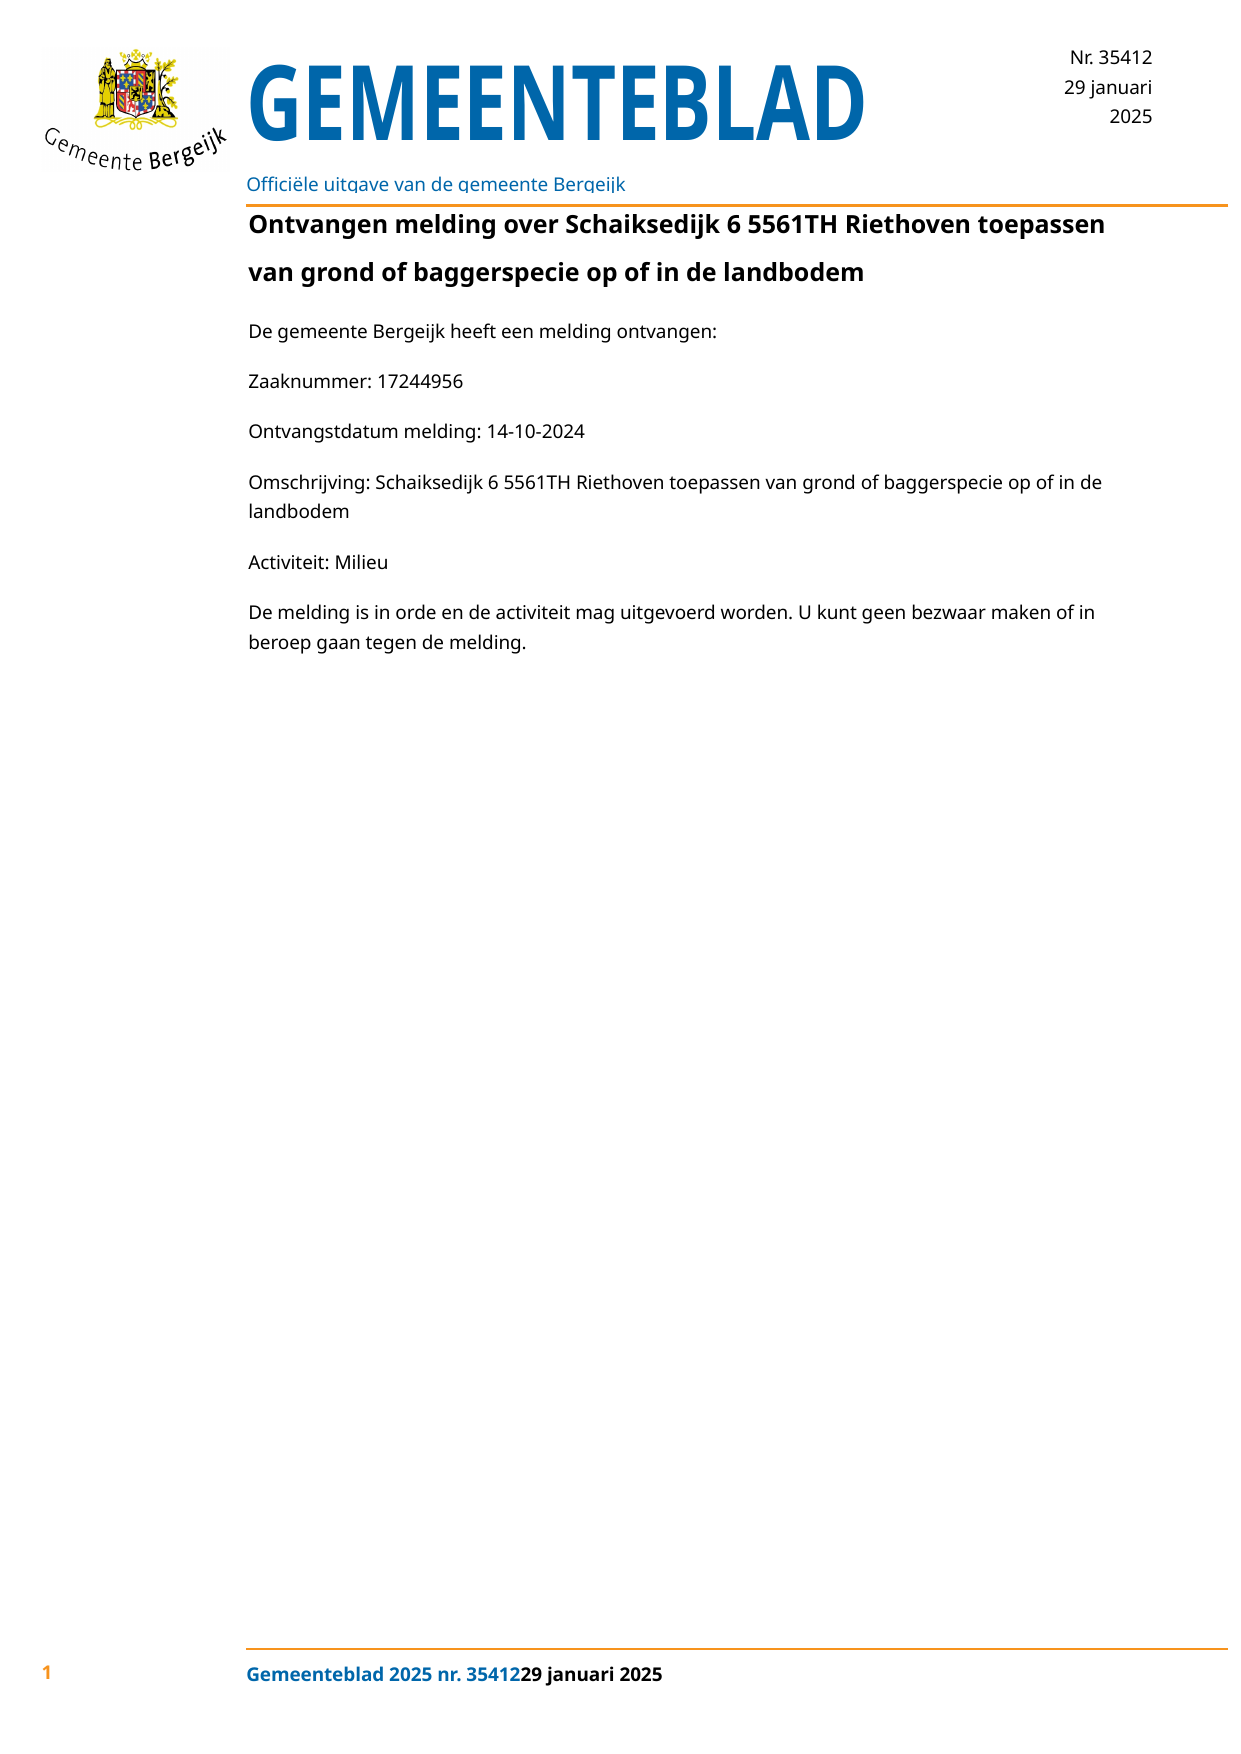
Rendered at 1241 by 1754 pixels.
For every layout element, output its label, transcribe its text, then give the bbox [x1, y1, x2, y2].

text Zaaknummer: 17244956 [248, 368, 1152, 394]
text Omschrijving: Schaiksedijk 6 5561TH Riethoven toepassen van grond of baggerspecie op of in de landbodem [248, 469, 1152, 524]
text De melding is in orde en de activiteit mag uitgevoerd worden. U kunt geen bezwaar maken of in beroep gaan tegen de melding. [248, 599, 1152, 655]
text Activiteit: Milieu [248, 549, 1152, 575]
text Ontvangen melding over Schaiksedijk 6 5561TH Riethoven toepassen van grond of baggerspecie op of in de landbodem [248, 207, 1152, 288]
picture [41, 47, 231, 172]
text De gemeente Bergeijk heeft een melding ontvangen: [248, 318, 1152, 344]
text Ontvangstdatum melding: 14-10-2024 [248, 419, 1152, 444]
